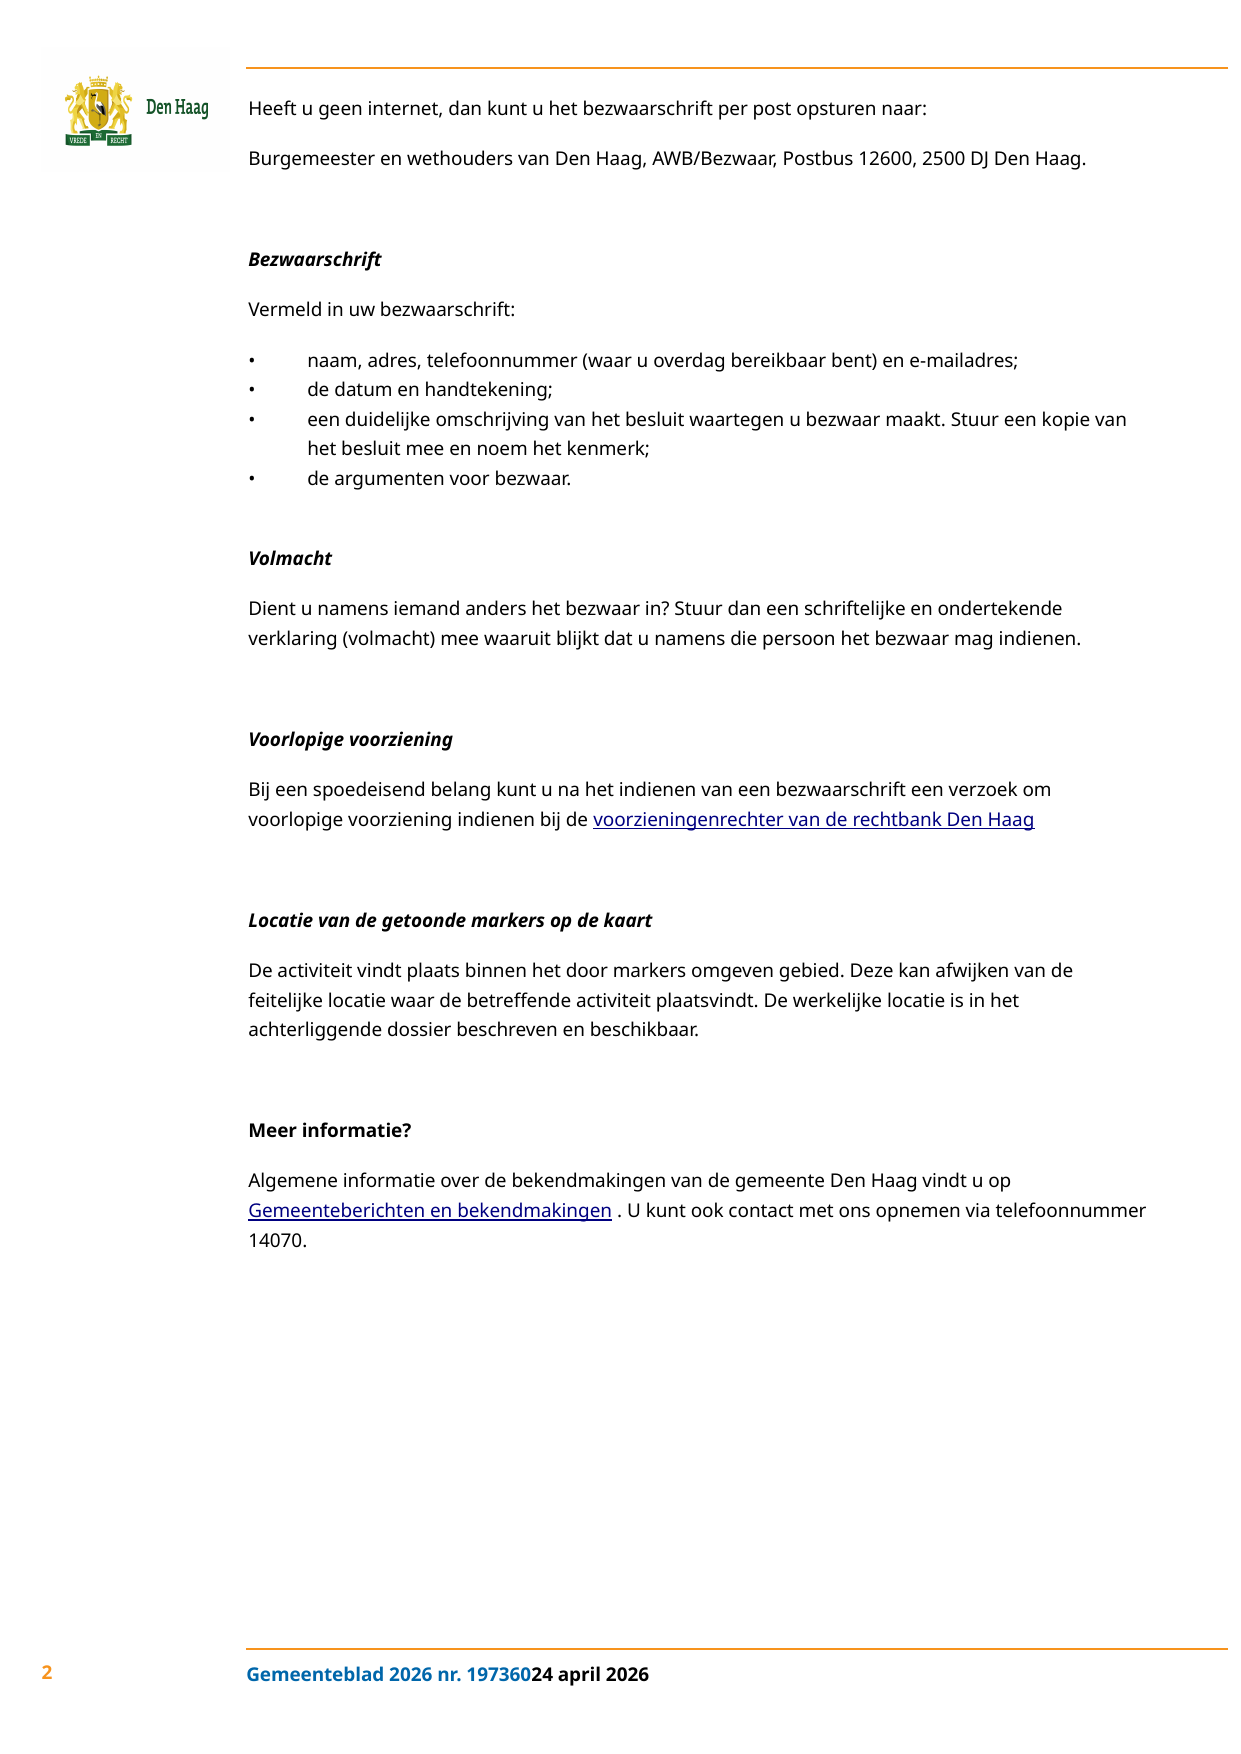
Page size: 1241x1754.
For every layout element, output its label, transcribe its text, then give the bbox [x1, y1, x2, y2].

text De activiteit vindt plaats binnen het door markers omgeven gebied. Deze kan afwijken van de feitelijke locatie waar de betreffende activiteit plaatsvindt. De werkelijke locatie is in het achterliggende dossier beschreven en beschikbaar. [248, 957, 1152, 1042]
text Volmacht [248, 545, 1152, 571]
text Bezwaarschrift [248, 246, 1152, 272]
text Dient u namens iemand anders het bezwaar in? Stuur dan een schriftelijke en ondertekende verklaring (volmacht) mee waaruit blijkt dat u namens die persoon het bezwaar mag indienen. [248, 596, 1152, 651]
text Bij een spoedeisend belang kunt u na het indienen van een bezwaarschrift een verzoek om voorlopige voorziening indienen bij de voorzieningenrechter van de rechtbank Den Haag [248, 776, 1152, 832]
list een duidelijke omschrijving van het besluit waartegen u bezwaar maakt. Stuur een kopie van het besluit mee en noem het kenmerk; [248, 406, 1152, 461]
text Heeft u geen internet, dan kunt u het bezwaarschrift per post opsturen naar: [248, 95, 1152, 121]
list naam, adres, telefoonnummer (waar u overdag bereikbaar bent) en e-mailadres; [248, 347, 1152, 373]
text Vermeld in uw bezwaarschrift: [248, 296, 1152, 322]
list de datum en handtekening; [248, 376, 1152, 402]
text Locatie van de getoonde markers op de kaart [248, 907, 1152, 933]
text Burgemeester en wethouders van Den Haag, AWB/Bezwaar, Postbus 12600, 2500 DJ Den Haag. [248, 145, 1152, 171]
picture [41, 47, 231, 172]
text Meer informatie? [248, 1117, 1152, 1143]
text Voorlopige voorziening [248, 726, 1152, 752]
list de argumenten voor bezwaar. [248, 465, 1152, 491]
text Algemene informatie over de bekendmakingen van de gemeente Den Haag vindt u op Gemeenteberichten en bekendmakingen . U kunt ook contact met ons opnemen via telefoonnummer 14070. [248, 1168, 1152, 1253]
